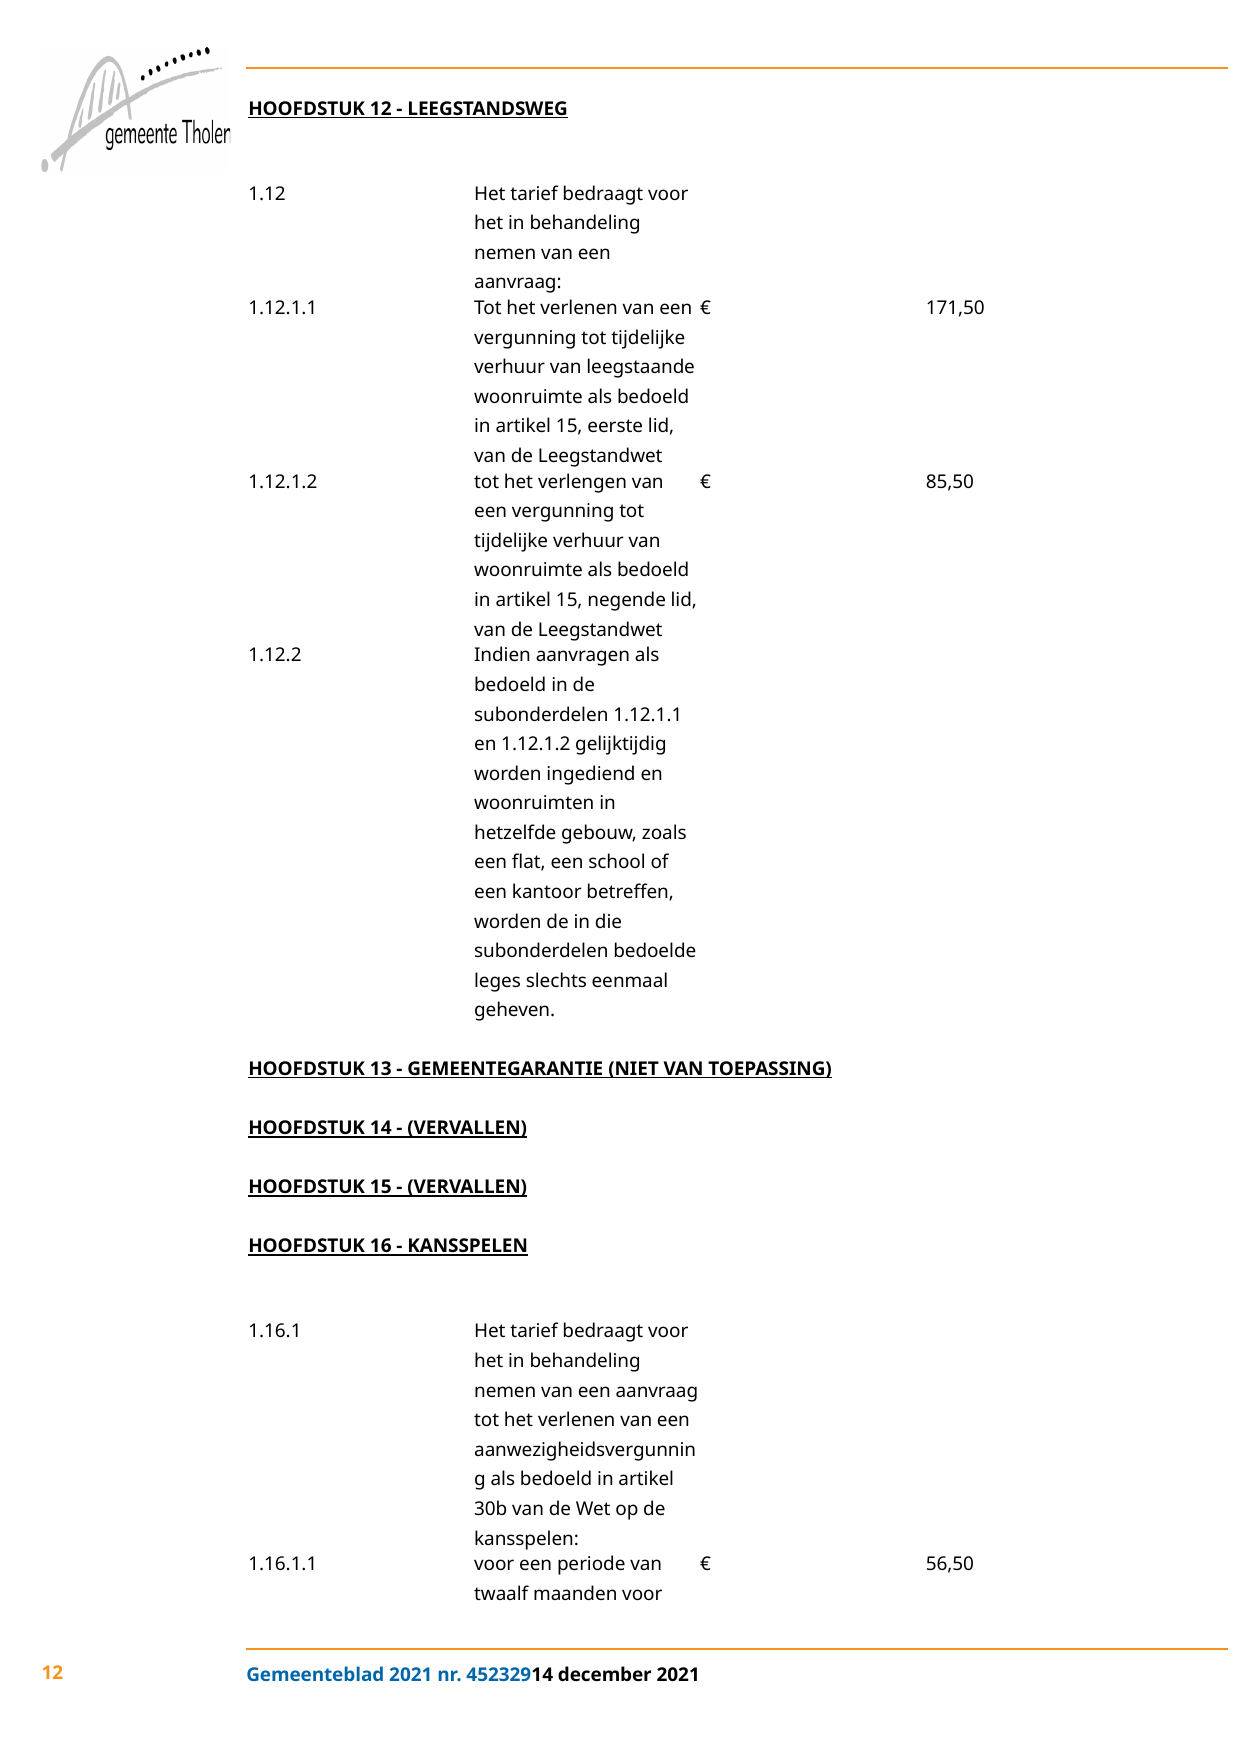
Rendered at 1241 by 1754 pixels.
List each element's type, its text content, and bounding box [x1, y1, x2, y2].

table_cell [700, 1318, 926, 1550]
table_cell [700, 642, 926, 1022]
table_cell 171,50 [926, 294, 1152, 468]
text HOOFDSTUK 15 - (VERVALLEN) [248, 1173, 1152, 1199]
table_cell € [700, 294, 926, 468]
table_cell [926, 1318, 1152, 1550]
table_cell Indien aanvragen als bedoeld in de subonderdelen 1.12.1.1 en 1.12.1.2 gelijktijdig worden ingediend en woonruimten in hetzelfde gebouw, zoals een flat, een school of een kantoor betreffen, worden de in die subonderdelen bedoelde leges slechts eenmaal geheven. [474, 642, 700, 1022]
table_cell Tot het verlenen van een vergunning tot tijdelijke verhuur van leegstaande woonruimte als bedoeld in artikel 15, eerste lid, van de Leegstandwet [474, 294, 700, 468]
table_header [248, 1292, 474, 1318]
text HOOFDSTUK 16 - KANSSPELEN [248, 1233, 1152, 1258]
table_cell voor een periode van twaalf maanden voor [474, 1550, 700, 1606]
table_header [474, 154, 700, 180]
table_cell Het tarief bedraagt voor het in behandeling nemen van een aanvraag tot het verlenen van een aanwezigheidsvergunning als bedoeld in artikel 30b van de Wet op de kansspelen: [474, 1318, 700, 1550]
table_cell 1.12 [248, 180, 474, 294]
table_cell € [700, 468, 926, 642]
table_header [926, 1292, 1152, 1318]
table_cell 1.16.1 [248, 1318, 474, 1550]
table_cell [926, 180, 1152, 294]
picture [41, 47, 231, 172]
table_header [926, 154, 1152, 180]
table_cell 1.12.2 [248, 642, 474, 1022]
table_cell 56,50 [926, 1550, 1152, 1606]
text HOOFDSTUK 13 - GEMEENTEGARANTIE (NIET VAN TOEPASSING) [248, 1055, 1152, 1081]
table_cell € [700, 1550, 926, 1606]
table_cell 1.16.1.1 [248, 1550, 474, 1606]
table_cell [926, 642, 1152, 1022]
table_cell 85,50 [926, 468, 1152, 642]
table_header [700, 1292, 926, 1318]
table_cell Het tarief bedraagt voor het in behandeling nemen van een aanvraag: [474, 180, 700, 294]
table_cell 1.12.1.2 [248, 468, 474, 642]
text HOOFDSTUK 12 - LEEGSTANDSWEG [248, 95, 1152, 121]
text HOOFDSTUK 14 - (VERVALLEN) [248, 1114, 1152, 1140]
table_cell [700, 180, 926, 294]
table_header [700, 154, 926, 180]
table_header [248, 154, 474, 180]
table_cell tot het verlengen van een vergunning tot tijdelijke verhuur van woonruimte als bedoeld in artikel 15, negende lid, van de Leegstandwet [474, 468, 700, 642]
table_cell 1.12.1.1 [248, 294, 474, 468]
table_header [474, 1292, 700, 1318]
